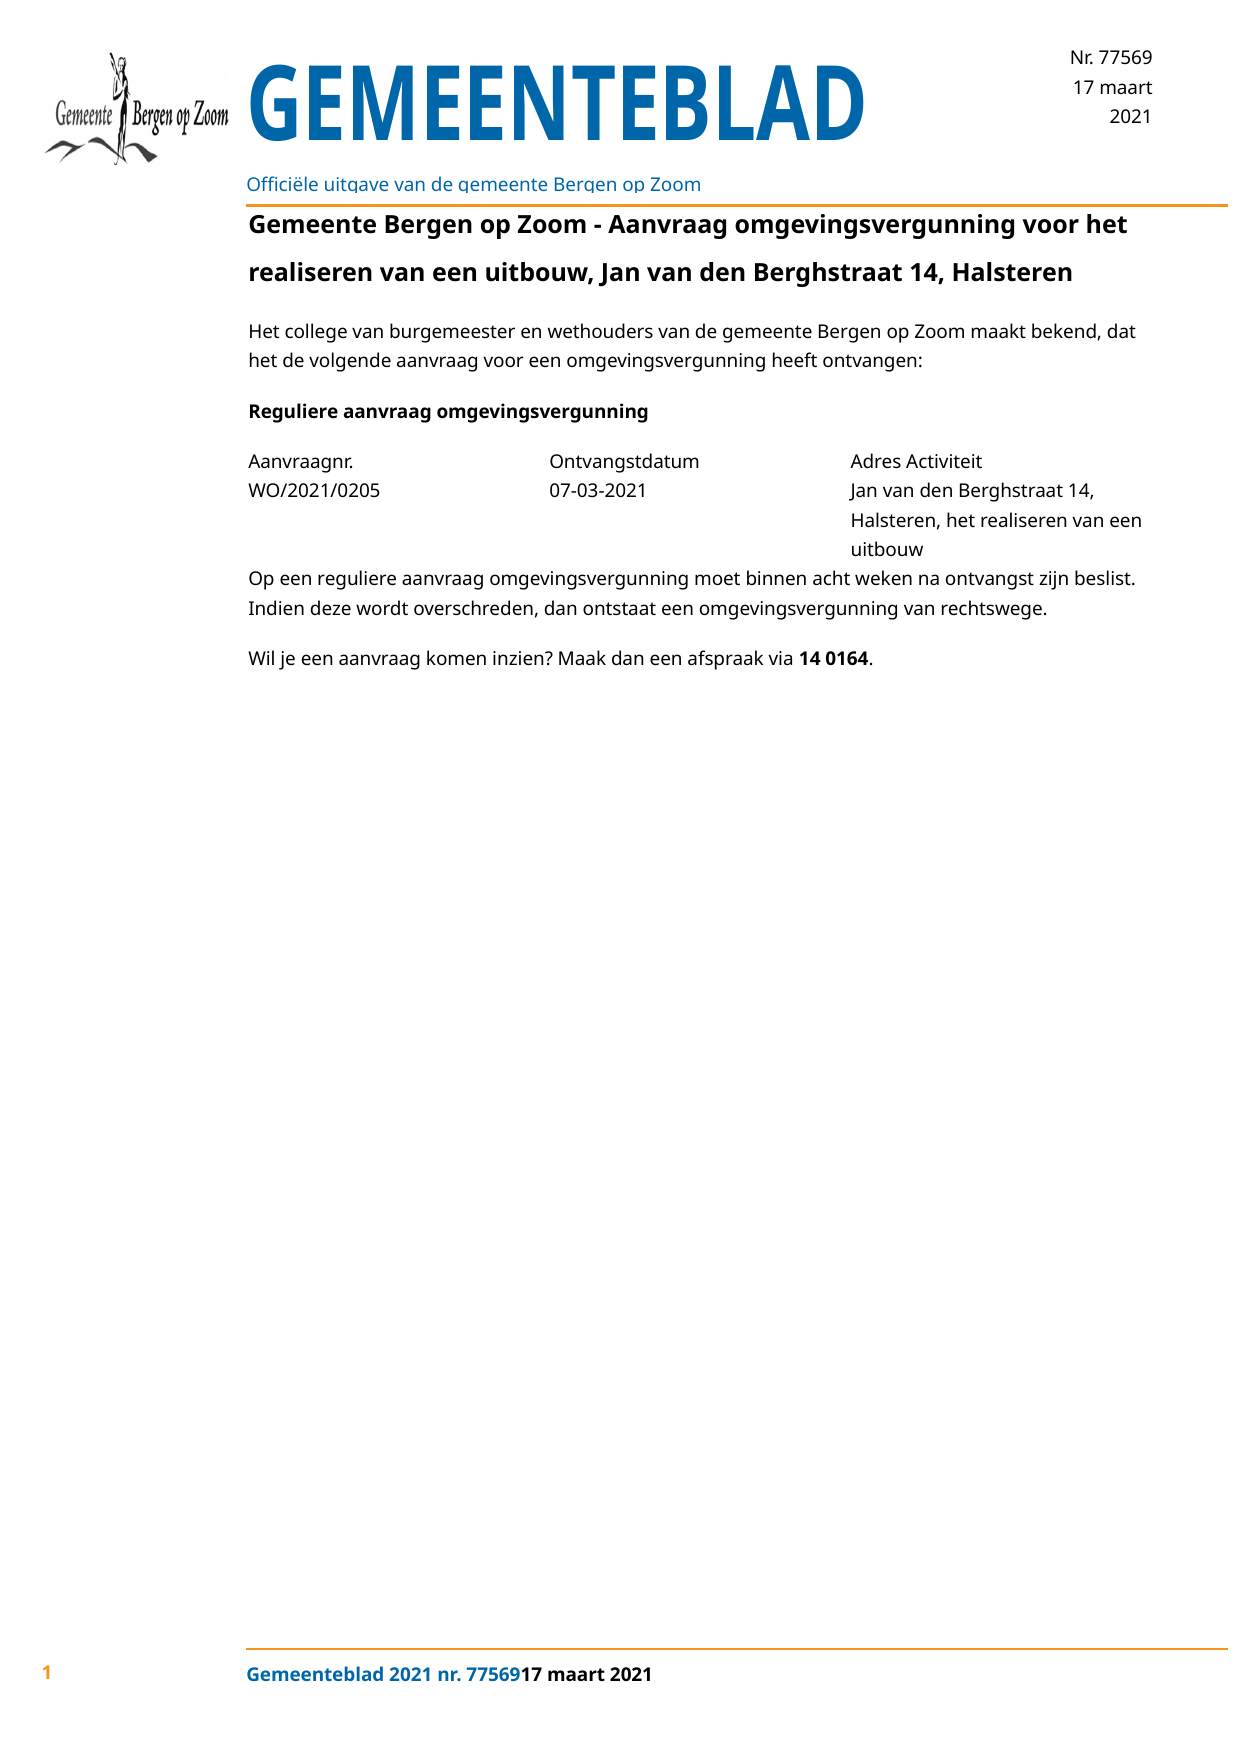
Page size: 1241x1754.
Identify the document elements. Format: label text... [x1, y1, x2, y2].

table_header Aanvraagnr. [248, 449, 549, 474]
text Het college van burgemeester en wethouders van de gemeente Bergen op Zoom maakt bekend, dat het de volgende aanvraag voor een omgevingsvergunning heeft ontvangen: [248, 318, 1152, 373]
table_header Adres Activiteit [850, 449, 1152, 474]
picture [41, 47, 231, 172]
table_header Ontvangstdatum [549, 449, 850, 474]
text Wil je een aanvraag komen inzien? Maak dan een afspraak via 14 0164. [248, 646, 1152, 671]
table_header WO/2021/0205 [248, 478, 549, 562]
table_header Jan van den Berghstraat 14, Halsteren, het realiseren van een uitbouw [850, 478, 1152, 562]
text Op een reguliere aanvraag omgevingsvergunning moet binnen acht weken na ontvangst zijn beslist. Indien deze wordt overschreden, dan ontstaat een omgevingsvergunning van rechtswege. [248, 566, 1152, 621]
text Reguliere aanvraag omgevingsvergunning [248, 398, 1152, 424]
table_header 07-03-2021 [549, 478, 850, 562]
text Gemeente Bergen op Zoom - Aanvraag omgevingsvergunning voor het realiseren van een uitbouw, Jan van den Berghstraat 14, Halsteren [248, 207, 1152, 288]
